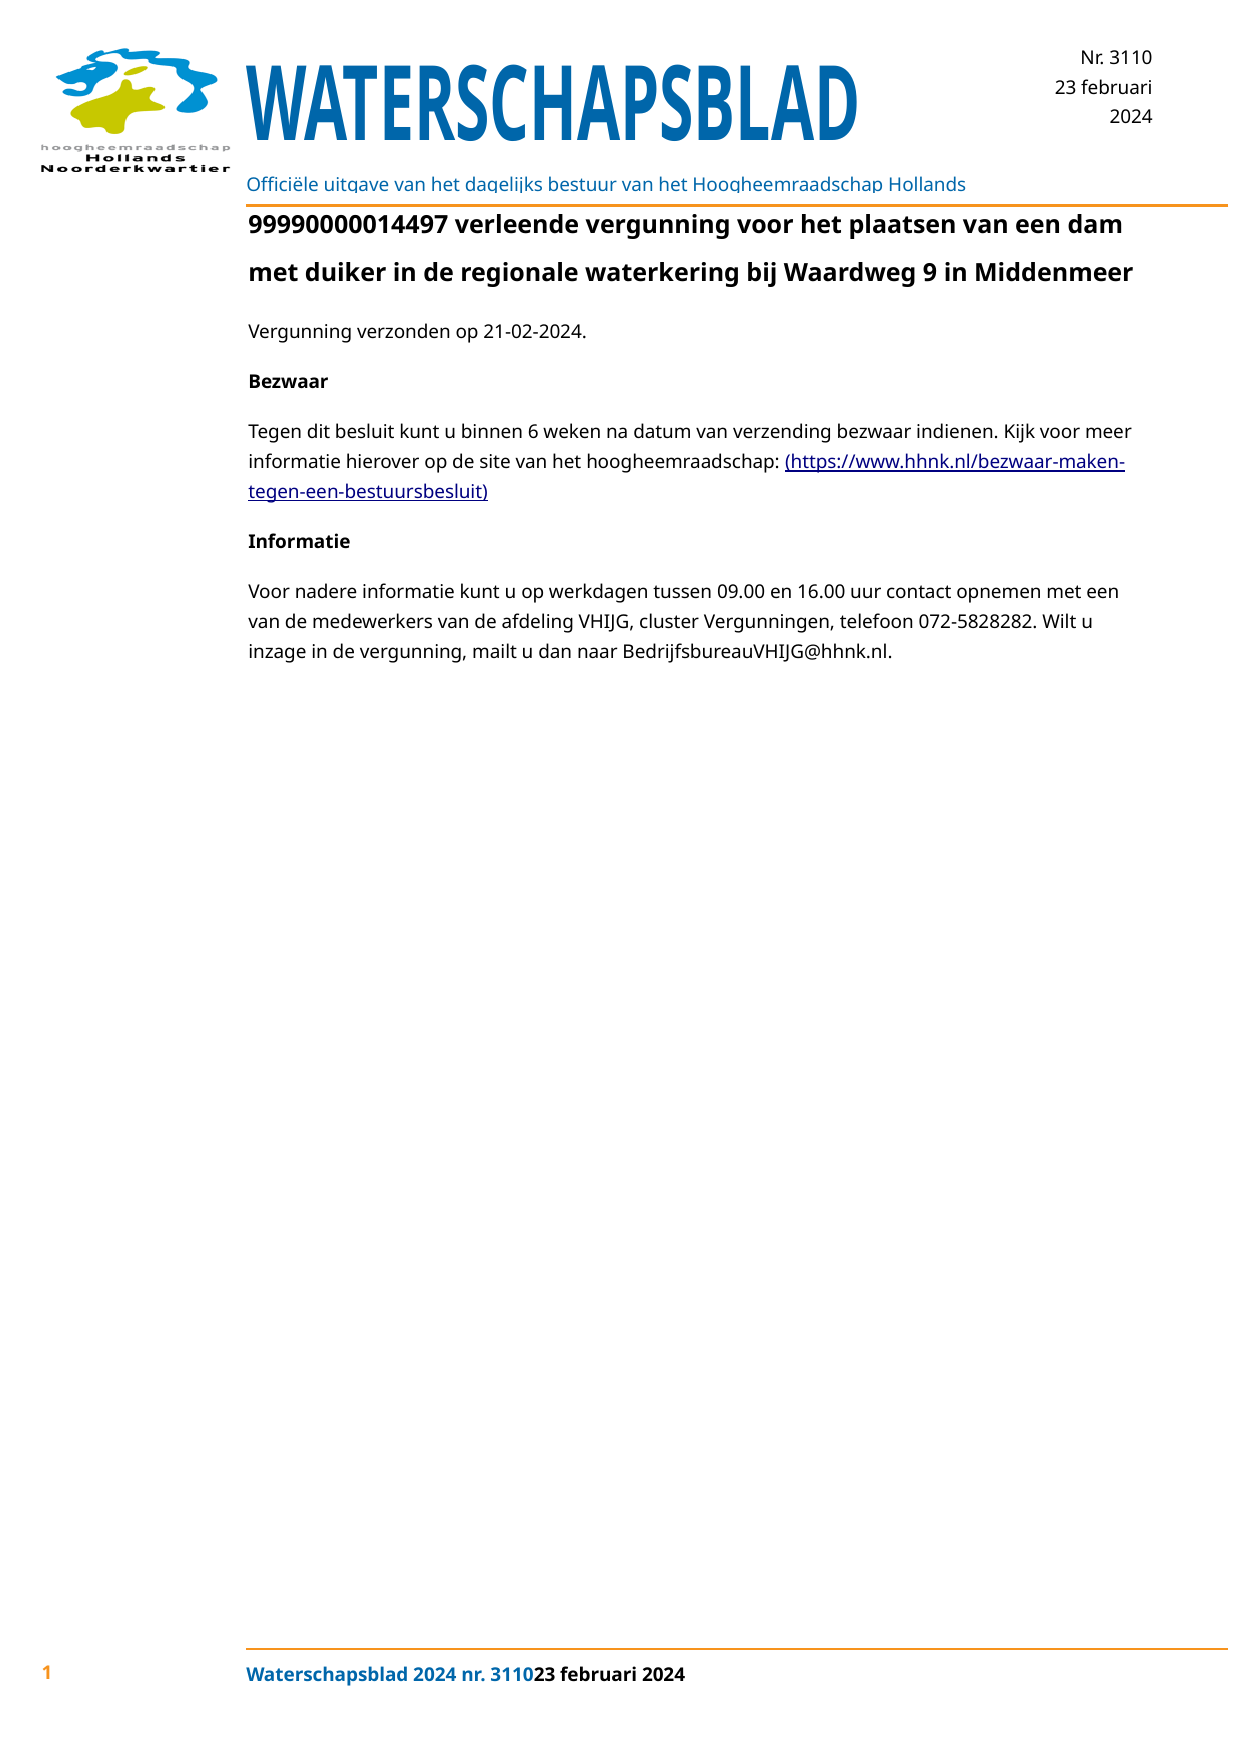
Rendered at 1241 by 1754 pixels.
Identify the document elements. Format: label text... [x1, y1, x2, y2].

text Voor nadere informatie kunt u op werkdagen tussen 09.00 en 16.00 uur contact opnemen met een van de medewerkers van de afdeling VHIJG, cluster Vergunningen, telefoon 072-5828282. Wilt u inzage in de vergunning, mailt u dan naar BedrijfsbureauVHIJG@hhnk.nl. [248, 579, 1152, 664]
text Tegen dit besluit kunt u binnen 6 weken na datum van verzending bezwaar indienen. Kijk voor meer informatie hierover op de site van het hoogheemraadschap: (https://www.hhnk.nl/bezwaar-maken-tegen-een-bestuursbesluit) [248, 419, 1152, 504]
text Vergunning verzonden op 21-02-2024. [248, 318, 1152, 344]
text 99990000014497 verleende vergunning voor het plaatsen van een dam met duiker in de regionale waterkering bij Waardweg 9 in Middenmeer [248, 207, 1152, 288]
picture [41, 47, 231, 172]
text Bezwaar [248, 368, 1152, 394]
text Informatie [248, 528, 1152, 554]
